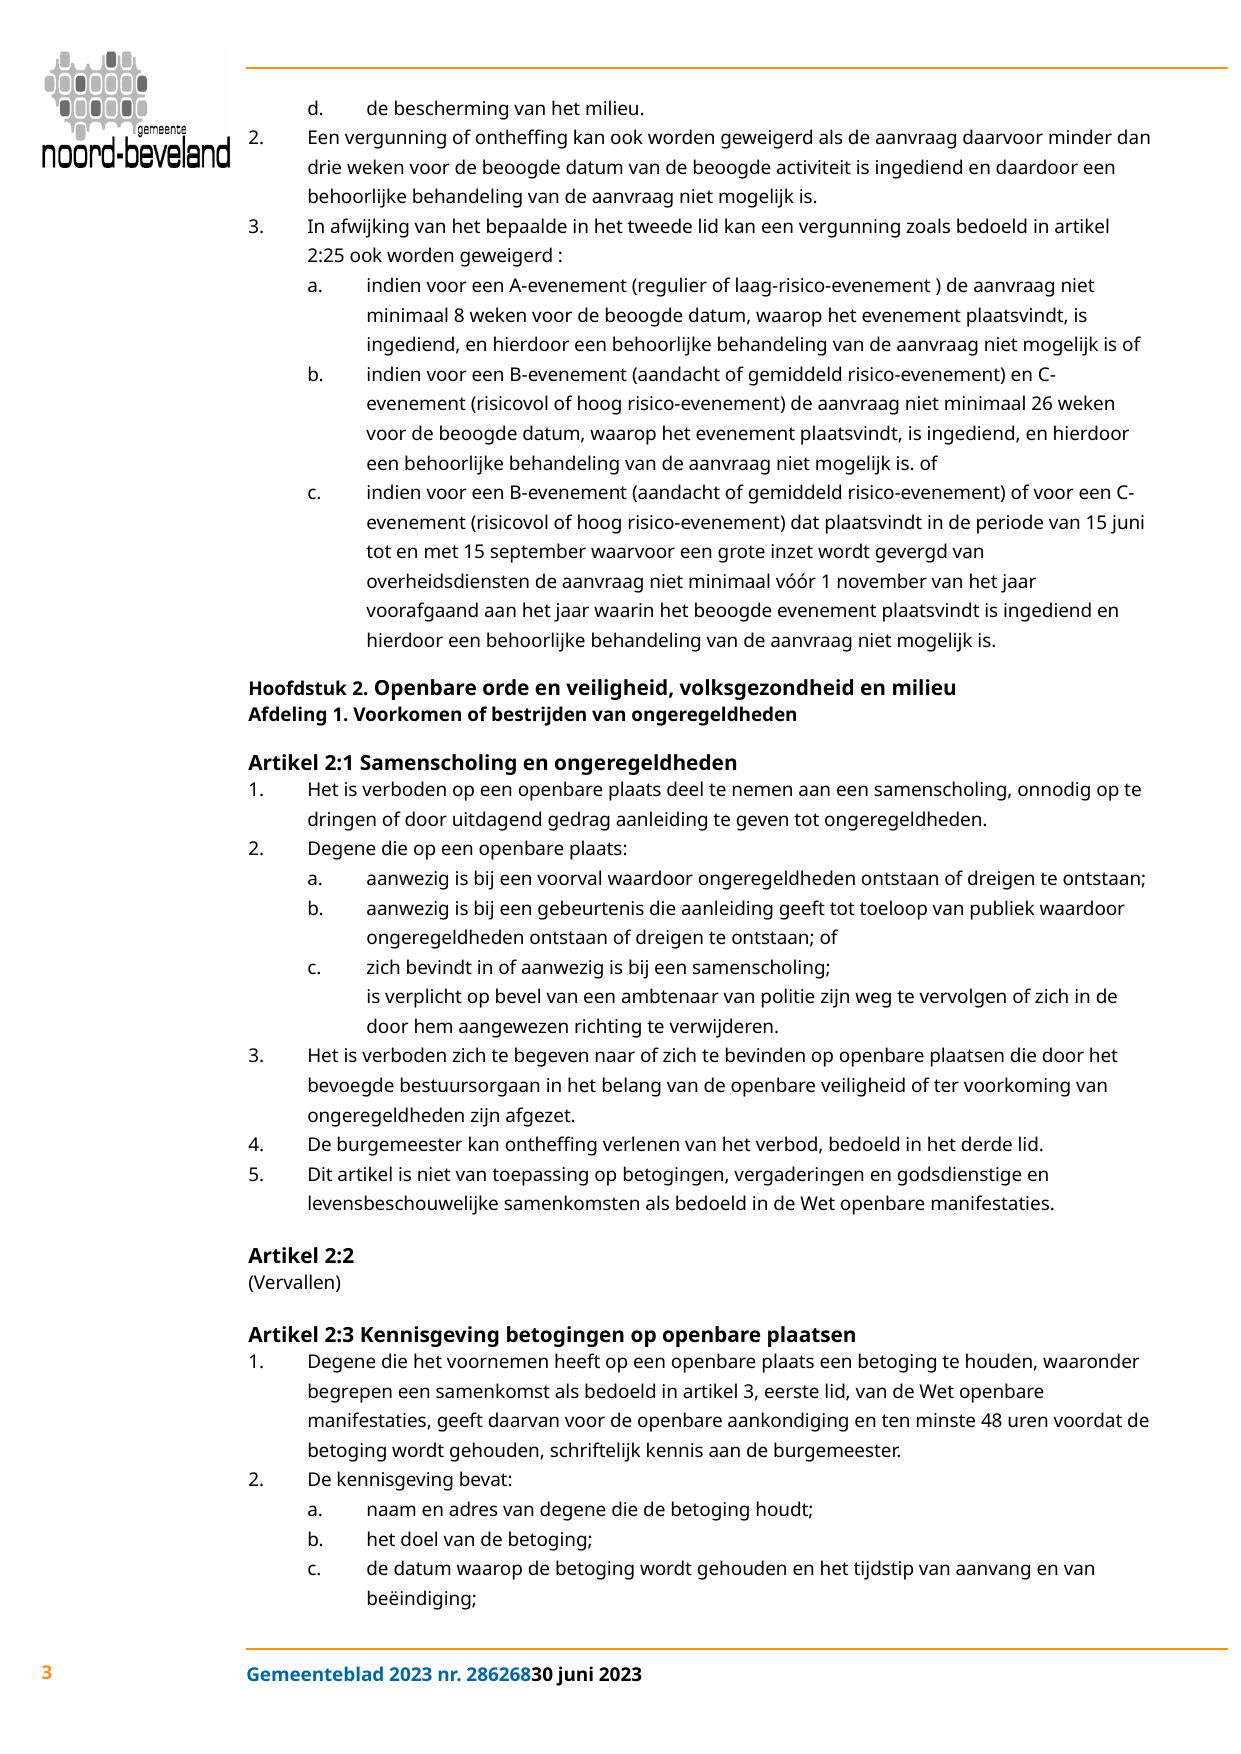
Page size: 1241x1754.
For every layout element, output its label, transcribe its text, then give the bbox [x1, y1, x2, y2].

text Afdeling 1. Voorkomen of bestrijden van ongeregeldheden [248, 701, 1152, 727]
list aanwezig is bij een gebeurtenis die aanleiding geeft tot toeloop van publiek waardoor ongeregeldheden ontstaan of dreigen te ontstaan; of [307, 895, 1152, 950]
list Een vergunning of ontheffing kan ook worden geweigerd als de aanvraag daarvoor minder dan drie weken voor de beoogde datum van de beoogde activiteit is ingediend en daardoor een behoorlijke behandeling van de aanvraag niet mogelijk is. [248, 124, 1152, 209]
list de bescherming van het milieu. [307, 95, 1152, 121]
list In afwijking van het bepaalde in het tweede lid kan een vergunning zoals bedoeld in artikel 2:25 ook worden geweigerd : [248, 213, 1152, 268]
list De burgemeester kan ontheffing verlenen van het verbod, bedoeld in het derde lid. [248, 1131, 1152, 1157]
list zich bevindt in of aanwezig is bij een samenscholing; [307, 954, 1152, 979]
list indien voor een B-evenement (aandacht of gemiddeld risico-evenement) of voor een C-evenement (risicovol of hoog risico-evenement) dat plaatsvindt in de periode van 15 juni tot en met 15 september waarvoor een grote inzet wordt gevergd van overheidsdiensten de aanvraag niet minimaal vóór 1 november van het jaar voorafgaand aan het jaar waarin het beoogde evenement plaatsvindt is ingediend en hierdoor een behoorlijke behandeling van de aanvraag niet mogelijk is. [307, 479, 1152, 653]
text Artikel 2:2 [248, 1241, 1152, 1269]
list Degene die het voornemen heeft op een openbare plaats een betoging te houden, waaronder begrepen een samenkomst als bedoeld in artikel 3, eerste lid, van de Wet openbare manifestaties, geeft daarvan voor de openbare aankondiging en ten minste 48 uren voordat de betoging wordt gehouden, schriftelijk kennis aan de burgemeester. [248, 1348, 1152, 1463]
list naam en adres van degene die de betoging houdt; [307, 1496, 1152, 1522]
text Hoofdstuk 2. Openbare orde en veiligheid, volksgezondheid en milieu [248, 673, 1152, 701]
list Het is verboden op een openbare plaats deel te nemen aan een samenscholing, onnodig op te dringen of door uitdagend gedrag aanleiding te geven tot ongeregeldheden. [248, 776, 1152, 832]
list De kennisgeving bevat: [248, 1467, 1152, 1492]
list is verplicht op bevel van een ambtenaar van politie zijn weg te vervolgen of zich in de door hem aangewezen richting te verwijderen. [307, 983, 1152, 1039]
list Degene die op een openbare plaats: [248, 836, 1152, 861]
text Artikel 2:3 Kennisgeving betogingen op openbare plaatsen [248, 1320, 1152, 1348]
list indien voor een B-evenement (aandacht of gemiddeld risico-evenement) en C-evenement (risicovol of hoog risico-evenement) de aanvraag niet minimaal 26 weken voor de beoogde datum, waarop het evenement plaatsvindt, is ingediend, en hierdoor een behoorlijke behandeling van de aanvraag niet mogelijk is. of [307, 361, 1152, 476]
picture [41, 47, 231, 172]
list Het is verboden zich te begeven naar of zich te bevinden op openbare plaatsen die door het bevoegde bestuursorgaan in het belang van de openbare veiligheid of ter voorkoming van ongeregeldheden zijn afgezet. [248, 1043, 1152, 1127]
list Dit artikel is niet van toepassing op betogingen, vergaderingen en godsdienstige en levensbeschouwelijke samenkomsten als bedoeld in de Wet openbare manifestaties. [248, 1161, 1152, 1216]
list indien voor een A-evenement (regulier of laag-risico-evenement ) de aanvraag niet minimaal 8 weken voor de beoogde datum, waarop het evenement plaatsvindt, is ingediend, en hierdoor een behoorlijke behandeling van de aanvraag niet mogelijk is of [307, 272, 1152, 357]
list het doel van de betoging; [307, 1526, 1152, 1551]
text Artikel 2:1 Samenscholing en ongeregeldheden [248, 748, 1152, 776]
list aanwezig is bij een voorval waardoor ongeregeldheden ontstaan of dreigen te ontstaan; [307, 865, 1152, 891]
text (Vervallen) [248, 1269, 1152, 1295]
list de datum waarop de betoging wordt gehouden en het tijdstip van aanvang en van beëindiging; [307, 1555, 1152, 1611]
